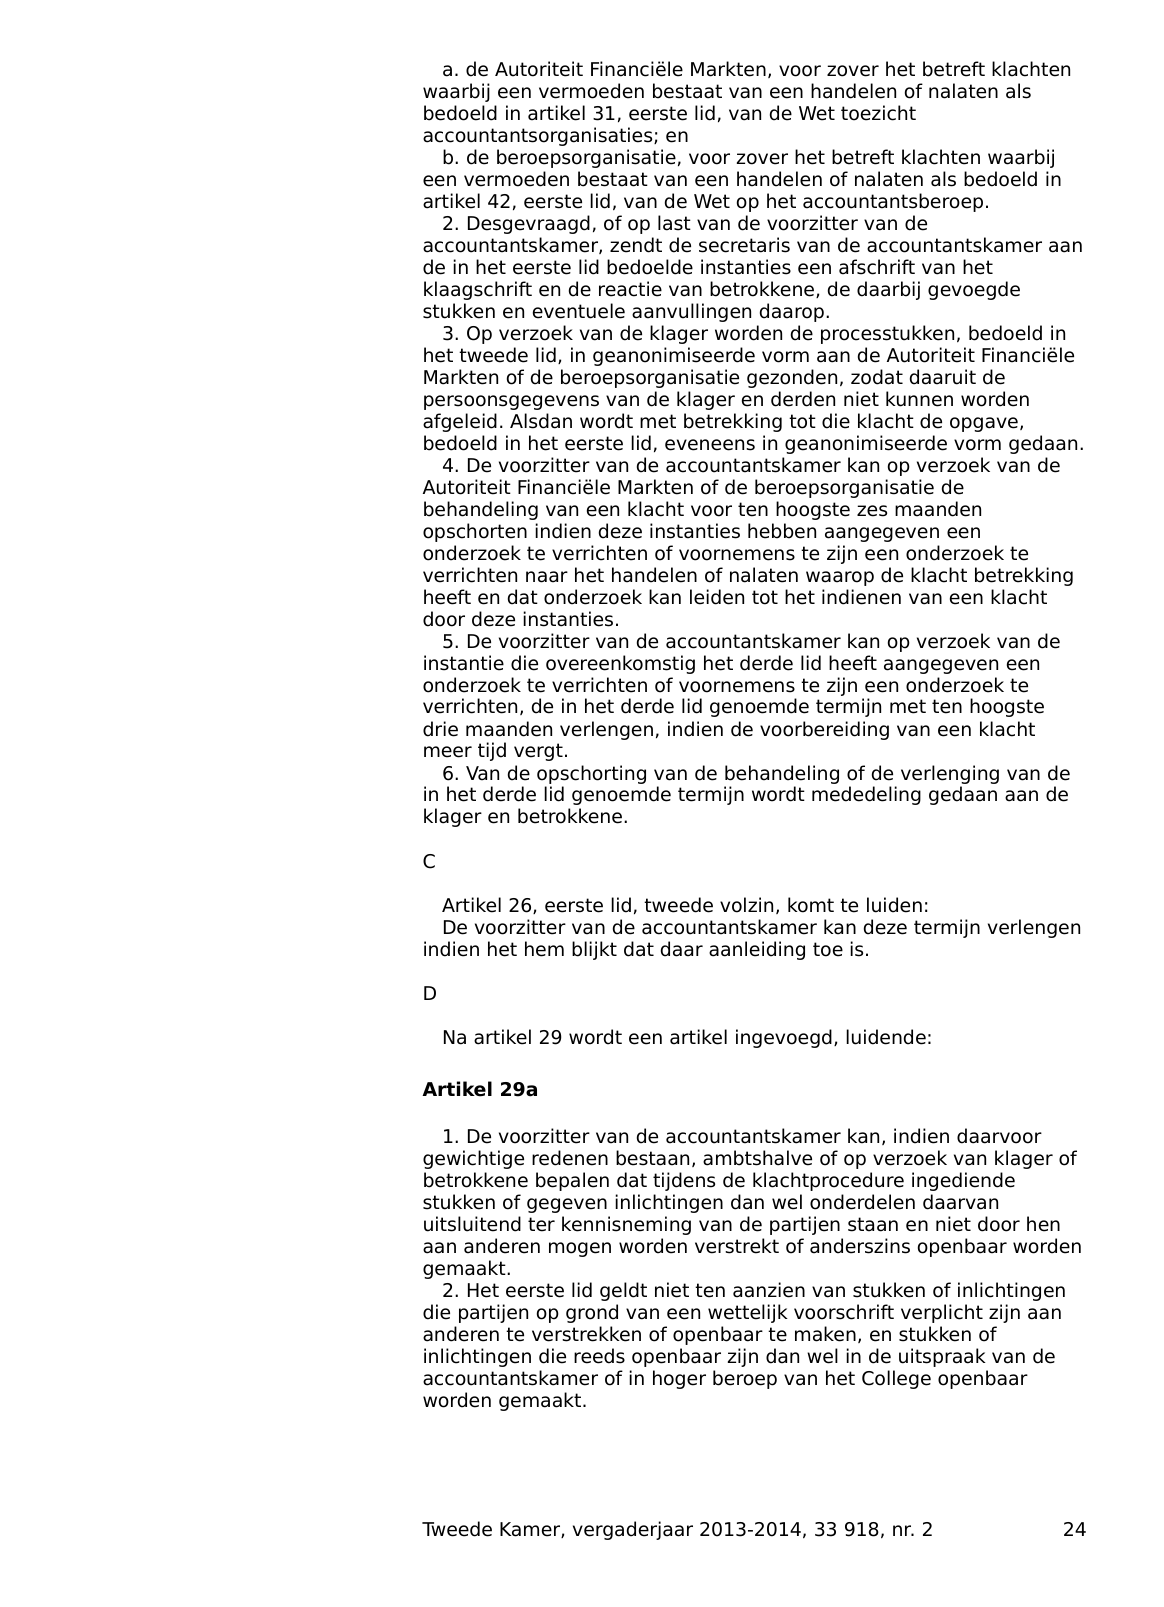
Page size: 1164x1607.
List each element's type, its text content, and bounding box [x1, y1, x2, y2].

text 4. De voorzitter van de accountantskamer kan op verzoek van de Autoriteit Financiële Markten of de beroepsorganisatie de behandeling van een klacht voor ten hoogste zes maanden opschorten indien deze instanties hebben aangegeven een onderzoek te verrichten of voornemens te zijn een onderzoek te verrichten naar het handelen of nalaten waarop de klacht betrekking heeft en dat onderzoek kan leiden tot het indienen van een klacht door deze instanties. [422, 455, 1087, 631]
text 2. Het eerste lid geldt niet ten aanzien van stukken of inlichtingen die partijen op grond van een wettelijk voorschrift verplicht zijn aan anderen te verstrekken of openbaar te maken, en stukken of inlichtingen die reeds openbaar zijn dan wel in de uitspraak van de accountantskamer of in hoger beroep van het College openbaar worden gemaakt. [422, 1280, 1087, 1412]
text De voorzitter van de accountantskamer kan deze termijn verlengen indien het hem blijkt dat daar aanleiding toe is. [422, 917, 1087, 961]
text 1. De voorzitter van de accountantskamer kan, indien daarvoor gewichtige redenen bestaan, ambtshalve of op verzoek van klager of betrokkene bepalen dat tijdens de klachtprocedure ingediende stukken of gegeven inlichtingen dan wel onderdelen daarvan uitsluitend ter kennisneming van de partijen staan en niet door hen aan anderen mogen worden verstrekt of anderszins openbaar worden gemaakt. [422, 1126, 1087, 1280]
text 2. Desgevraagd, of op last van de voorzitter van de accountantskamer, zendt de secretaris van de accountantskamer aan de in het eerste lid bedoelde instanties een afschrift van het klaagschrift en de reactie van betrokkene, de daarbij gevoegde stukken en eventuele aanvullingen daarop. [422, 213, 1087, 323]
text C [422, 851, 1087, 872]
text Artikel 26, eerste lid, tweede volzin, komt te luiden: [422, 895, 1087, 917]
text b. de beroepsorganisatie, voor zover het betreft klachten waarbij een vermoeden bestaat van een handelen of nalaten als bedoeld in artikel 42, eerste lid, van de Wet op het accountantsberoep. [422, 147, 1087, 213]
text 6. Van de opschorting van de behandeling of de verlenging van de in het derde lid genoemde termijn wordt mededeling gedaan aan de klager en betrokkene. [422, 762, 1087, 828]
subtitle Artikel 29a [422, 1079, 1087, 1101]
text D [422, 983, 1087, 1005]
text 3. Op verzoek van de klager worden de processtukken, bedoeld in het tweede lid, in geanonimiseerde vorm aan de Autoriteit Financiële Markten of de beroepsorganisatie gezonden, zodat daaruit de persoonsgegevens van de klager en derden niet kunnen worden afgeleid. Alsdan wordt met betrekking tot die klacht de opgave, bedoeld in het eerste lid, eveneens in geanonimiseerde vorm gedaan. [422, 323, 1087, 455]
text Na artikel 29 wordt een artikel ingevoegd, luidende: [422, 1027, 1087, 1049]
text a. de Autoriteit Financiële Markten, voor zover het betreft klachten waarbij een vermoeden bestaat van een handelen of nalaten als bedoeld in artikel 31, eerste lid, van de Wet toezicht accountantsorganisaties; en [422, 59, 1087, 147]
text 5. De voorzitter van de accountantskamer kan op verzoek van de instantie die overeenkomstig het derde lid heeft aangegeven een onderzoek te verrichten of voornemens te zijn een onderzoek te verrichten, de in het derde lid genoemde termijn met ten hoogste drie maanden verlengen, indien de voorbereiding van een klacht meer tijd vergt. [422, 631, 1087, 762]
